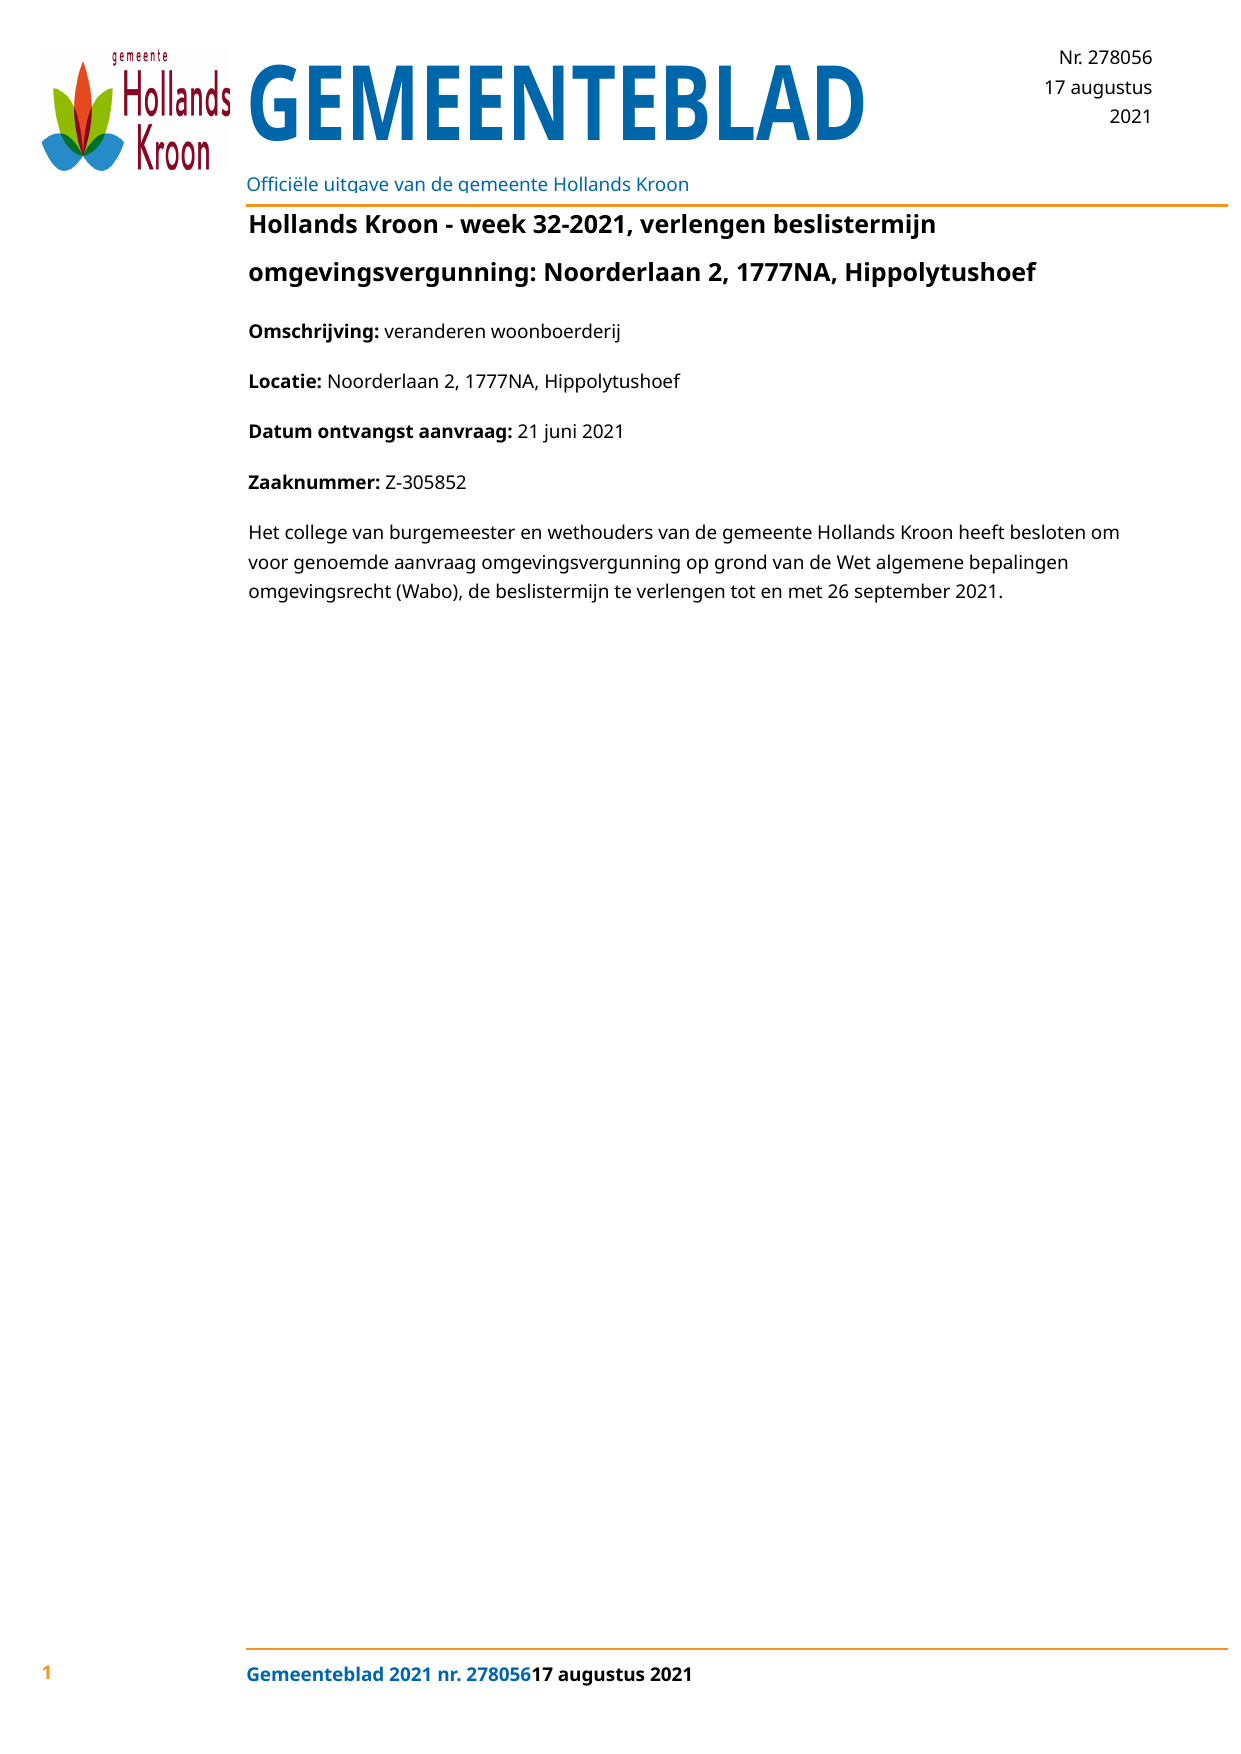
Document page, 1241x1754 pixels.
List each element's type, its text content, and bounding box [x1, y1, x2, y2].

text Omschrijving: veranderen woonboerderij [248, 318, 1152, 344]
text Locatie: Noorderlaan 2, 1777NA, Hippolytushoef [248, 368, 1152, 394]
text Zaaknummer: Z-305852 [248, 469, 1152, 495]
text Hollands Kroon - week 32-2021, verlengen beslistermijn omgevingsvergunning: Noorderlaan 2, 1777NA, Hippolytushoef [248, 207, 1152, 288]
text Het college van burgemeester en wethouders van de gemeente Hollands Kroon heeft besloten om voor genoemde aanvraag omgevingsvergunning op grond van de Wet algemene bepalingen omgevingsrecht (Wabo), de beslistermijn te verlengen tot en met 26 september 2021. [248, 519, 1152, 604]
text Datum ontvangst aanvraag: 21 juni 2021 [248, 419, 1152, 444]
picture [41, 47, 231, 172]
